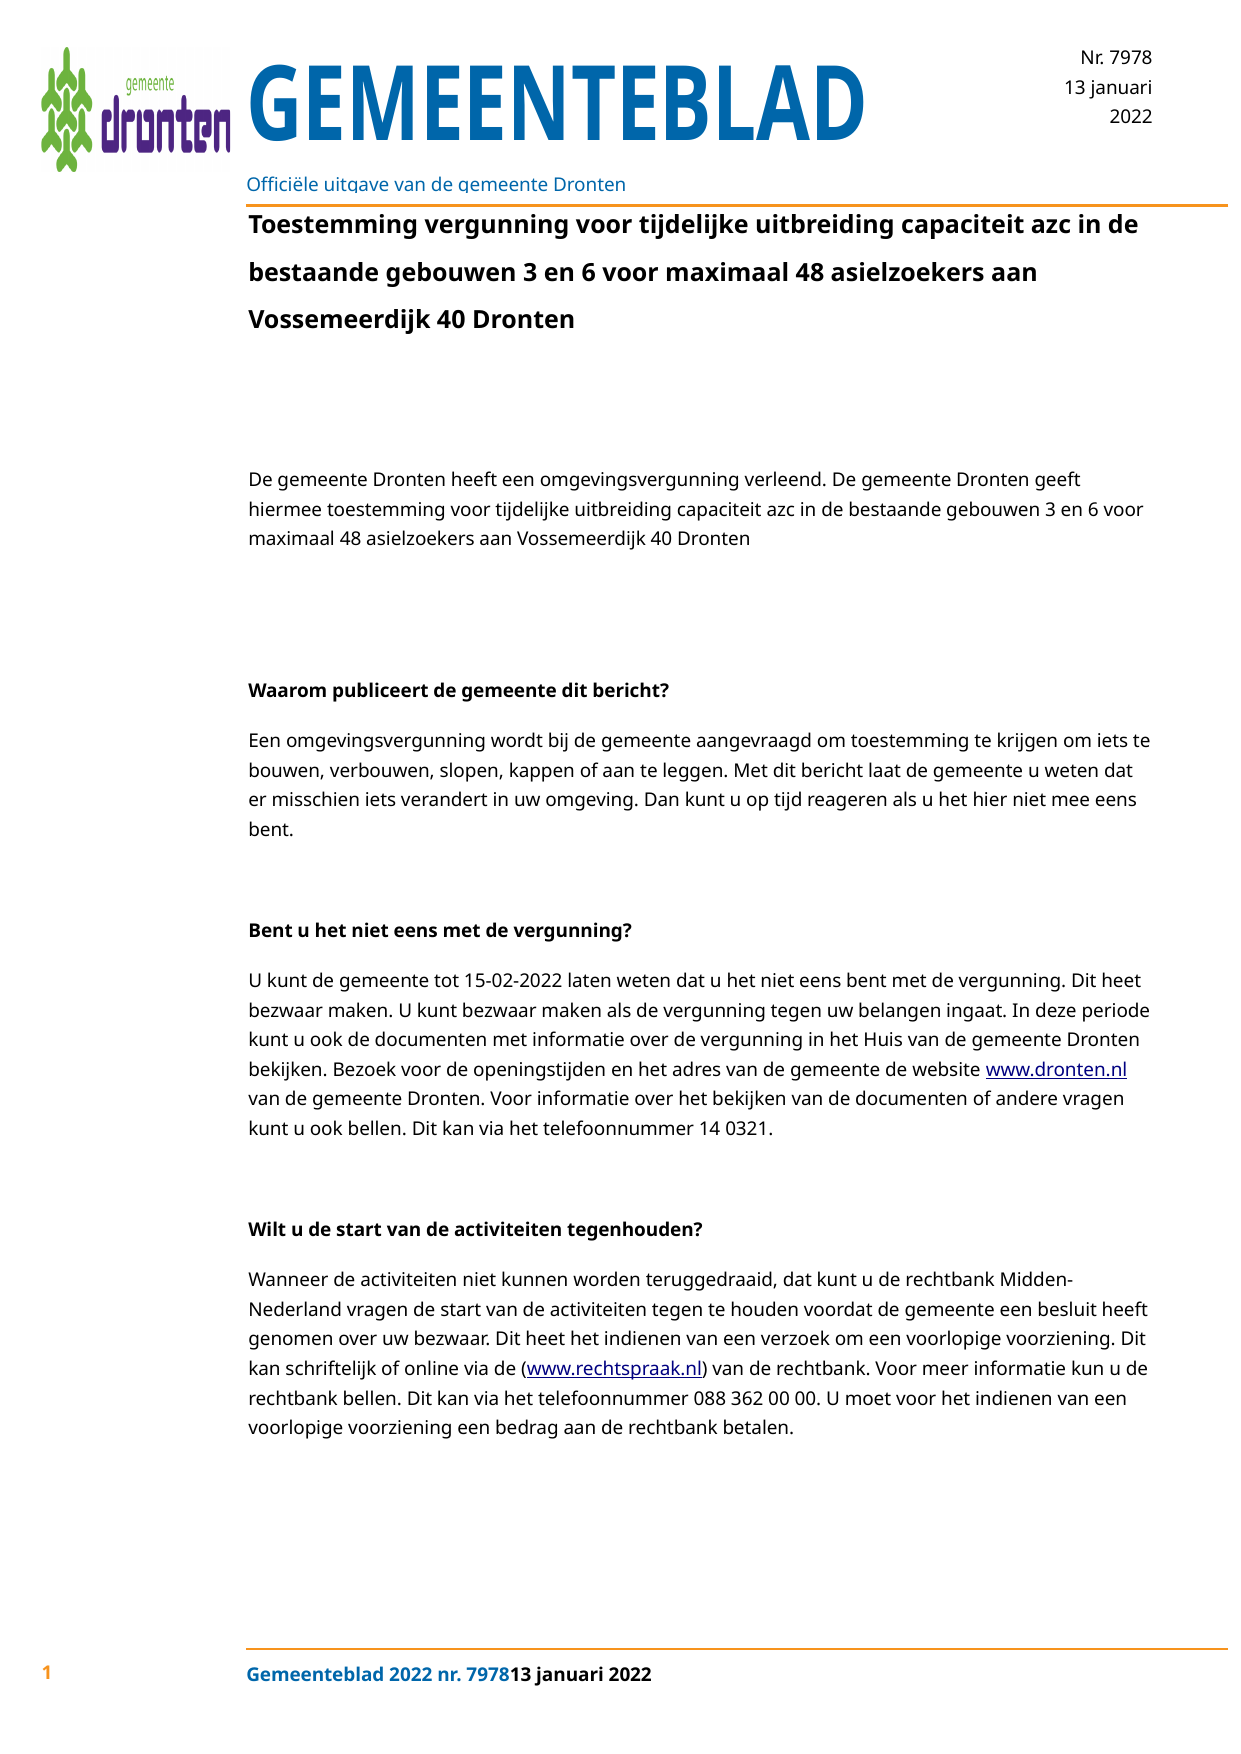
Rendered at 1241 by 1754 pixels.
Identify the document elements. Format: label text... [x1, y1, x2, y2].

picture [41, 47, 231, 172]
text Wilt u de start van de activiteiten tegenhouden? [248, 1216, 1152, 1242]
text Waarom publiceert de gemeente dit bericht? [248, 677, 1152, 702]
text U kunt de gemeente tot 15-02-2022 laten weten dat u het niet eens bent met de vergunning. Dit heet bezwaar maken. U kunt bezwaar maken als de vergunning tegen uw belangen ingaat. In deze periode kunt u ook de documenten met informatie over de vergunning in het Huis van de gemeente Dronten bekijken. Bezoek voor de openingstijden en het adres van de gemeente de website www.dronten.nl van de gemeente Dronten. Voor informatie over het bekijken van de documenten of andere vragen kunt u ook bellen. Dit kan via het telefoonnummer 14 0321. [248, 967, 1152, 1141]
text Wanneer de activiteiten niet kunnen worden teruggedraaid, dat kunt u de rechtbank Midden-Nederland vragen de start van de activiteiten tegen te houden voordat de gemeente een besluit heeft genomen over uw bezwaar. Dit heet het indienen van een verzoek om een voorlopige voorziening. Dit kan schriftelijk of online via de (www.rechtspraak.nl) van de rechtbank. Voor meer informatie kun u de rechtbank bellen. Dit kan via het telefoonnummer 088 362 00 00. U moet voor het indienen van een voorlopige voorziening een bedrag aan de rechtbank betalen. [248, 1266, 1152, 1440]
text De gemeente Dronten heeft een omgevingsvergunning verleend. De gemeente Dronten geeft hiermee toestemming voor tijdelijke uitbreiding capaciteit azc in de bestaande gebouwen 3 en 6 voor maximaal 48 asielzoekers aan Vossemeerdijk 40 Dronten [248, 466, 1152, 551]
text Toestemming vergunning voor tijdelijke uitbreiding capaciteit azc in de bestaande gebouwen 3 en 6 voor maximaal 48 asielzoekers aan Vossemeerdijk 40 Dronten [248, 207, 1152, 336]
text Een omgevingsvergunning wordt bij de gemeente aangevraagd om toestemming te krijgen om iets te bouwen, verbouwen, slopen, kappen of aan te leggen. Met dit bericht laat de gemeente u weten dat er misschien iets verandert in uw omgeving. Dan kunt u op tijd reageren als u het hier niet mee eens bent. [248, 727, 1152, 842]
text Bent u het niet eens met de vergunning? [248, 917, 1152, 942]
